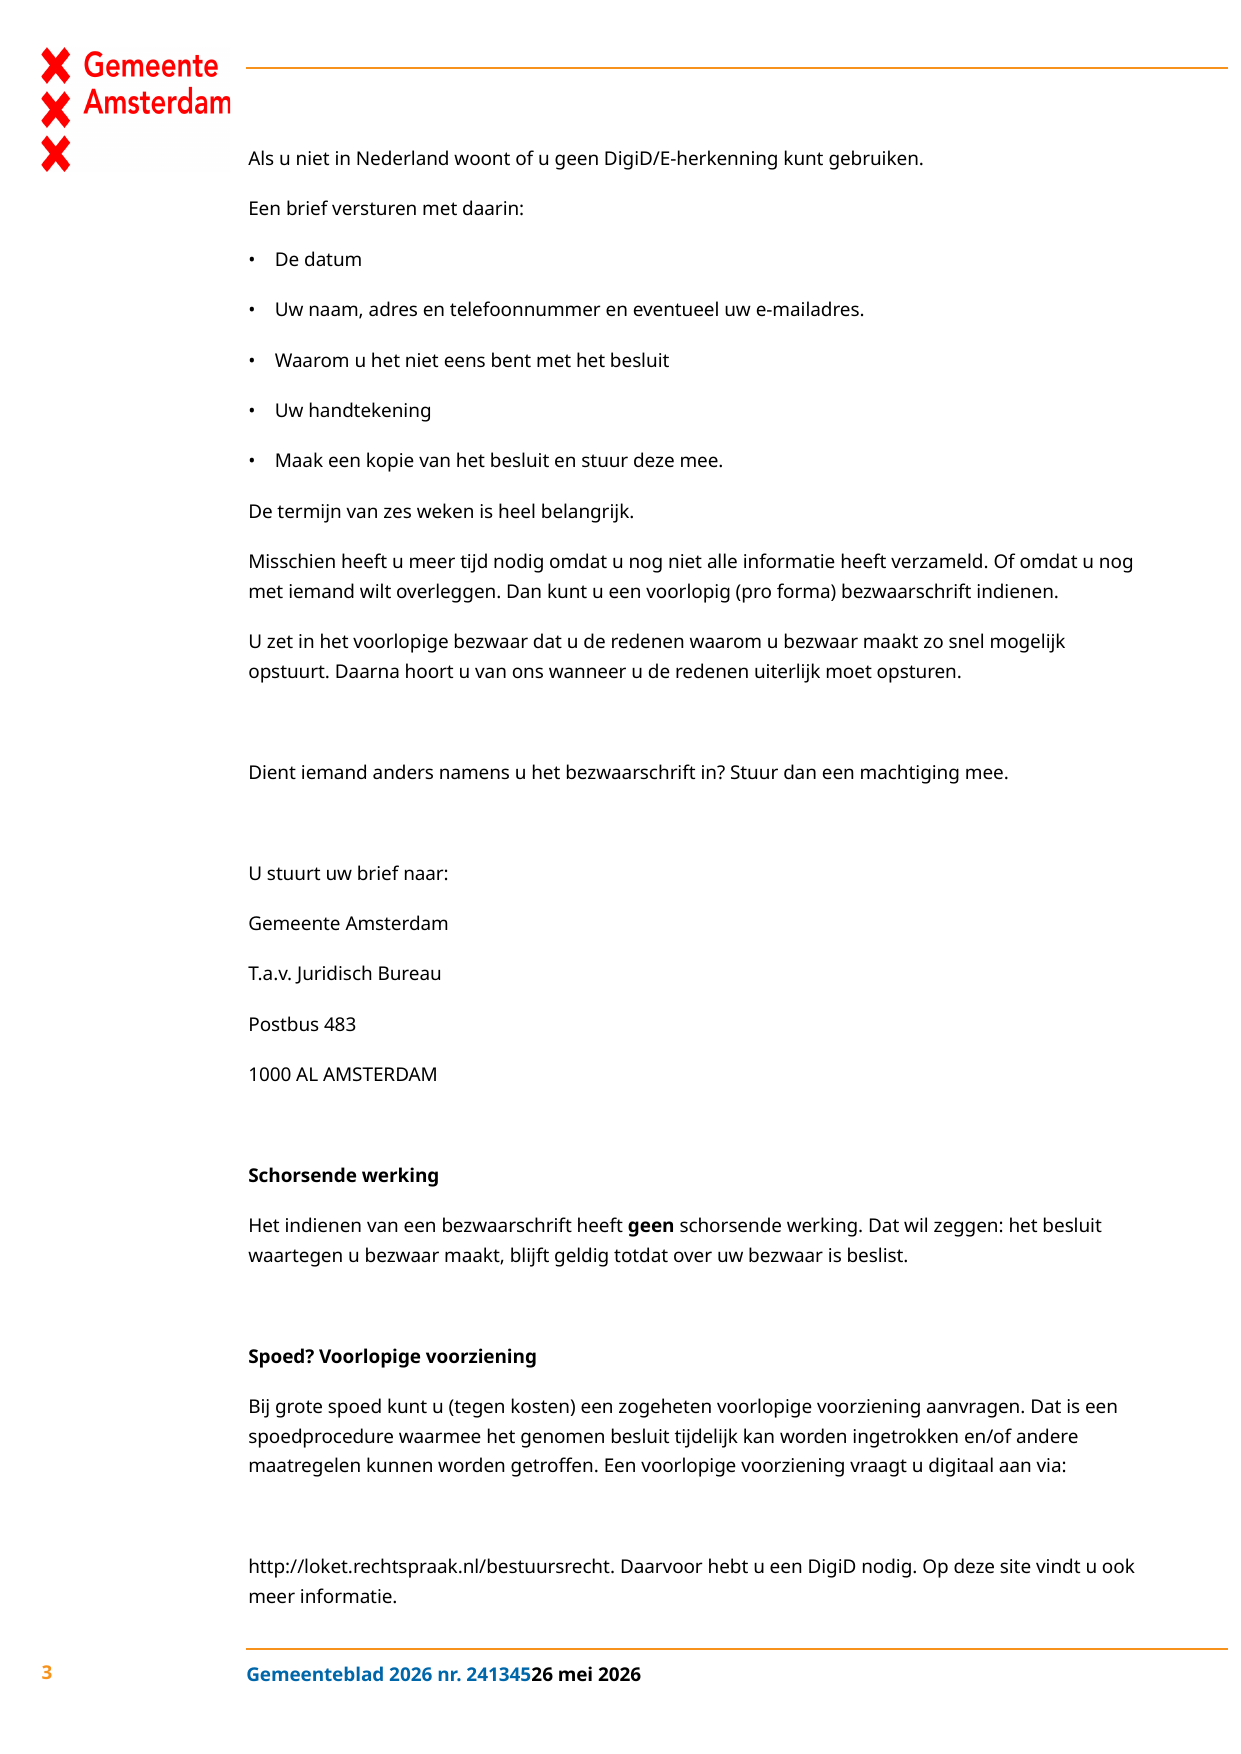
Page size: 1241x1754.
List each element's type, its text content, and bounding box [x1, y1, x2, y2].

text http://loket.rechtspraak.nl/bestuursrecht. Daarvoor hebt u een DigiD nodig. Op deze site vindt u ook meer informatie. [248, 1553, 1152, 1609]
text T.a.v. Juridisch Bureau [248, 961, 1152, 986]
text 1000 AL AMSTERDAM [248, 1061, 1152, 1087]
text U zet in het voorlopige bezwaar dat u de redenen waarom u bezwaar maakt zo snel mogelijk opstuurt. Daarna hoort u van ons wanneer u de redenen uiterlijk moet opsturen. [248, 628, 1152, 684]
text • Uw naam, adres en telefoonnummer en eventueel uw e-mailadres. [248, 296, 1152, 322]
text De termijn van zes weken is heel belangrijk. [248, 498, 1152, 524]
text Misschien heeft u meer tijd nodig omdat u nog niet alle informatie heeft verzameld. Of omdat u nog met iemand wilt overleggen. Dan kunt u een voorlopig (pro forma) bezwaarschrift indienen. [248, 548, 1152, 604]
text Dient iemand anders namens u het bezwaarschrift in? Stuur dan een machtiging mee. [248, 759, 1152, 785]
text Het indienen van een bezwaarschrift heeft geen schorsende werking. Dat wil zeggen: het besluit waartegen u bezwaar maakt, blijft geldig totdat over uw bezwaar is beslist. [248, 1213, 1152, 1268]
text Bij grote spoed kunt u (tegen kosten) een zogeheten voorlopige voorziening aanvragen. Dat is een spoedprocedure waarmee het genomen besluit tijdelijk kan worden ingetrokken en/of andere maatregelen kunnen worden getroffen. Een voorlopige voorziening vraagt u digitaal aan via: [248, 1393, 1152, 1478]
text Schorsende werking [248, 1162, 1152, 1188]
text Als u niet in Nederland woont of u geen DigiD/E-herkenning kunt gebruiken. [248, 145, 1152, 171]
picture [41, 47, 231, 172]
text • Waarom u het niet eens bent met het besluit [248, 347, 1152, 373]
text Spoed? Voorlopige voorziening [248, 1343, 1152, 1369]
text Gemeente Amsterdam [248, 910, 1152, 936]
text Postbus 483 [248, 1011, 1152, 1037]
text • De datum [248, 246, 1152, 272]
text • Uw handtekening [248, 397, 1152, 423]
text U stuurt uw brief naar: [248, 860, 1152, 886]
text Een brief versturen met daarin: [248, 196, 1152, 221]
text • Maak een kopie van het besluit en stuur deze mee. [248, 448, 1152, 473]
